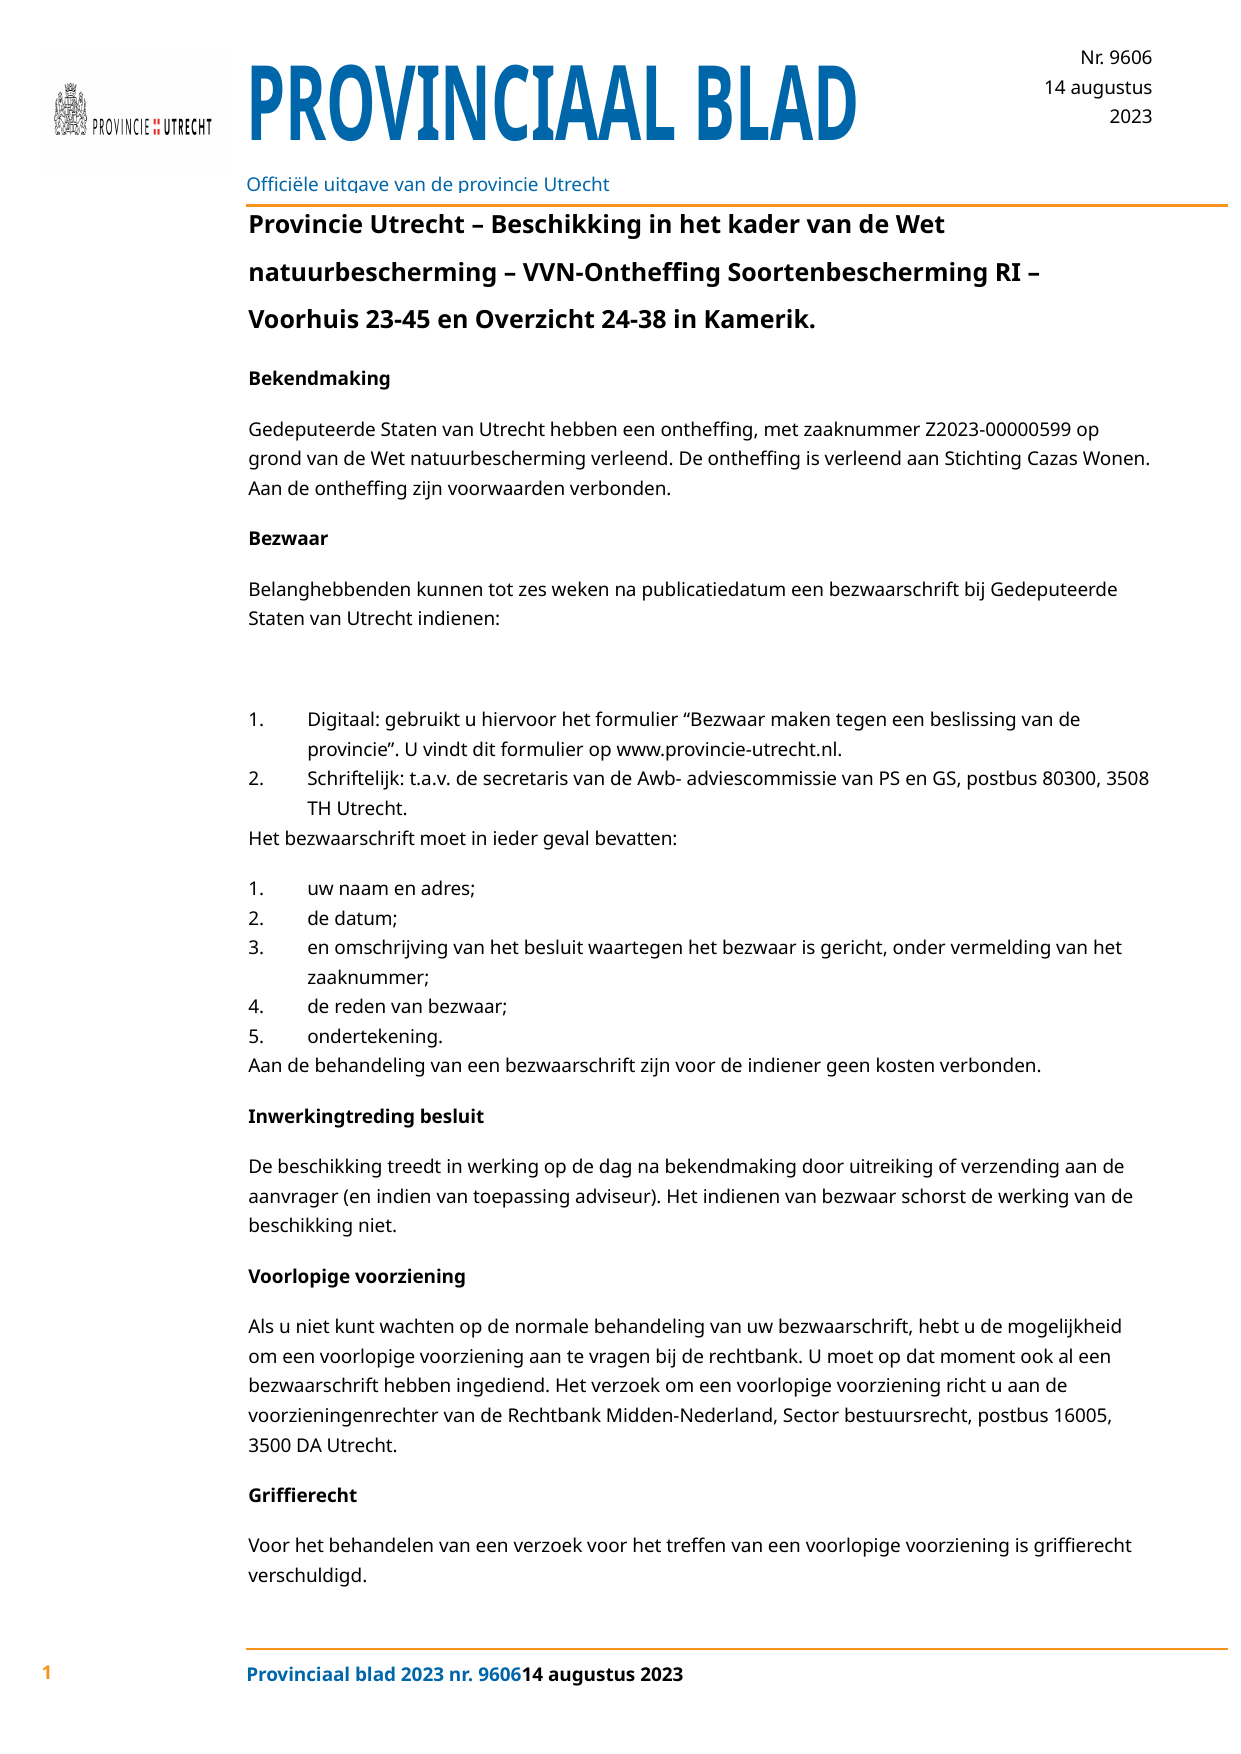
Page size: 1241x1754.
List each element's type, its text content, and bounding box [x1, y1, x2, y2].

text Bezwaar [248, 526, 1152, 551]
text Gedeputeerde Staten van Utrecht hebben een ontheffing, met zaaknummer Z2023-00000599 op grond van de Wet natuurbescherming verleend. De ontheffing is verleend aan Stichting Cazas Wonen. Aan de ontheffing zijn voorwaarden verbonden. [248, 416, 1152, 501]
list de reden van bezwaar; [248, 993, 1152, 1019]
list Digitaal: gebruikt u hiervoor het formulier “Bezwaar maken tegen een beslissing van de provincie”. U vindt dit formulier op www.provincie-utrecht.nl. [248, 706, 1152, 762]
text Provincie Utrecht – Beschikking in het kader van de Wet natuurbescherming – VVN-Ontheffing Soortenbescherming RI – Voorhuis 23-45 en Overzicht 24-38 in Kamerik. [248, 207, 1152, 336]
text Aan de behandeling van een bezwaarschrift zijn voor de indiener geen kosten verbonden. [248, 1053, 1152, 1078]
text Inwerkingtreding besluit [248, 1103, 1152, 1129]
text De beschikking treedt in werking op de dag na bekendmaking door uitreiking of verzending aan de aanvrager (en indien van toepassing adviseur). Het indienen van bezwaar schorst de werking van de beschikking niet. [248, 1153, 1152, 1238]
text Voorlopige voorziening [248, 1263, 1152, 1289]
list en omschrijving van het besluit waartegen het bezwaar is gericht, onder vermelding van het zaaknummer; [248, 934, 1152, 989]
text Bekendmaking [248, 366, 1152, 391]
text Als u niet kunt wachten op de normale behandeling van uw bezwaarschrift, hebt u de mogelijkheid om een voorlopige voorziening aan te vragen bij de rechtbank. U moet op dat moment ook al een bezwaarschrift hebben ingediend. Het verzoek om een voorlopige voorziening richt u aan de voorzieningenrechter van de Rechtbank Midden-Nederland, Sector bestuursrecht, postbus 16005, 3500 DA Utrecht. [248, 1313, 1152, 1457]
text Het bezwaarschrift moet in ieder geval bevatten: [248, 825, 1152, 850]
text Voor het behandelen van een verzoek voor het treffen van een voorlopige voorziening is griffierecht verschuldigd. [248, 1533, 1152, 1588]
picture [41, 47, 231, 172]
list de datum; [248, 905, 1152, 930]
list uw naam en adres; [248, 875, 1152, 901]
list ondertekening. [248, 1023, 1152, 1049]
list Schriftelijk: t.a.v. de secretaris van de Awb- adviescommissie van PS en GS, postbus 80300, 3508 TH Utrecht. [248, 766, 1152, 821]
text Belanghebbenden kunnen tot zes weken na publicatiedatum een bezwaarschrift bij Gedeputeerde Staten van Utrecht indienen: [248, 576, 1152, 631]
text Griffierecht [248, 1482, 1152, 1508]
